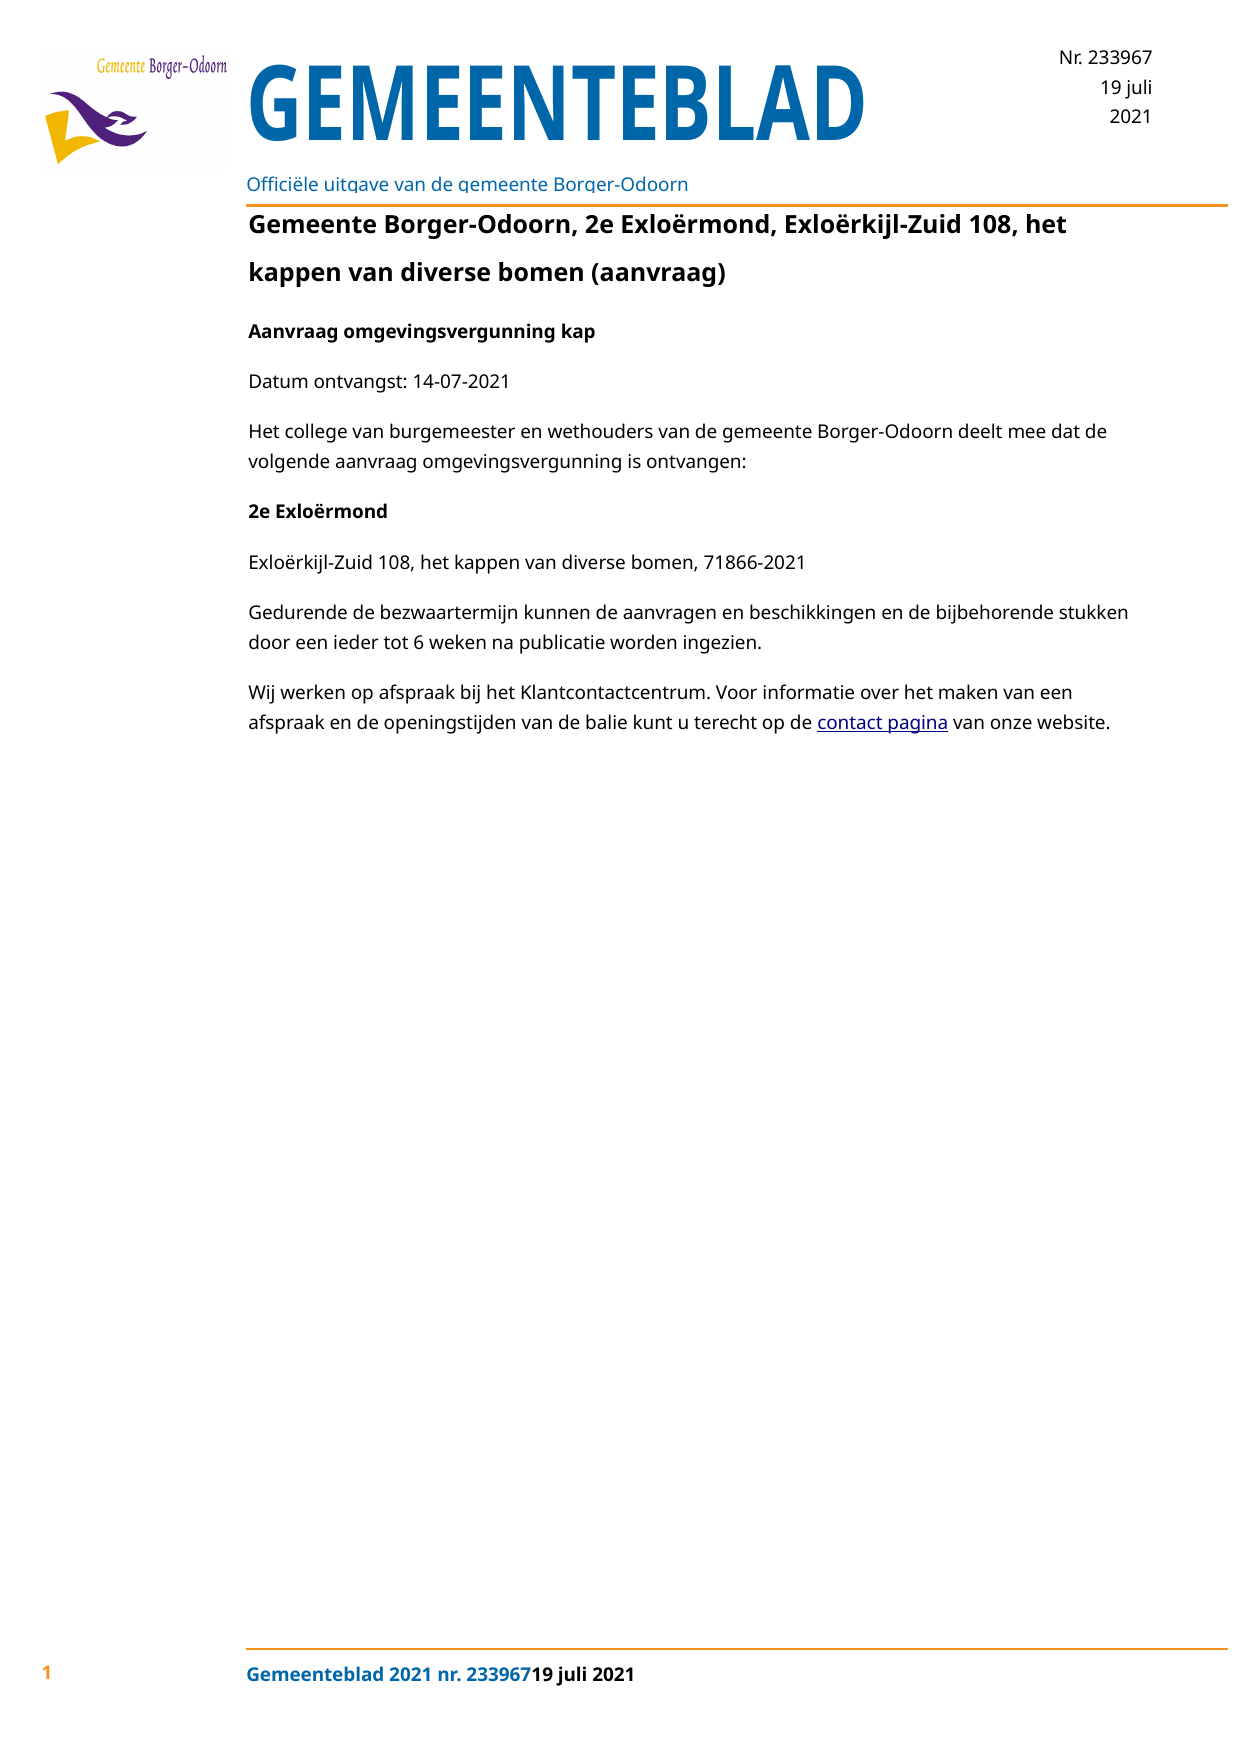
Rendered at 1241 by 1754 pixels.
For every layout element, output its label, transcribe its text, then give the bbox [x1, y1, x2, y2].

text Gedurende de bezwaartermijn kunnen de aanvragen en beschikkingen en de bijbehorende stukken door een ieder tot 6 weken na publicatie worden ingezien. [248, 599, 1152, 655]
text Exloërkijl-Zuid 108, het kappen van diverse bomen, 71866-2021 [248, 549, 1152, 575]
picture [41, 47, 231, 172]
text Het college van burgemeester en wethouders van de gemeente Borger-Odoorn deelt mee dat de volgende aanvraag omgevingsvergunning is ontvangen: [248, 419, 1152, 474]
text Aanvraag omgevingsvergunning kap [248, 318, 1152, 344]
text Gemeente Borger-Odoorn, 2e Exloërmond, Exloërkijl-Zuid 108, het kappen van diverse bomen (aanvraag) [248, 207, 1152, 288]
text Datum ontvangst: 14-07-2021 [248, 368, 1152, 394]
text 2e Exloërmond [248, 499, 1152, 524]
text Wij werken op afspraak bij het Klantcontactcentrum. Voor informatie over het maken van een afspraak en de openingstijden van de balie kunt u terecht op de contact pagina van onze website. [248, 679, 1152, 735]
